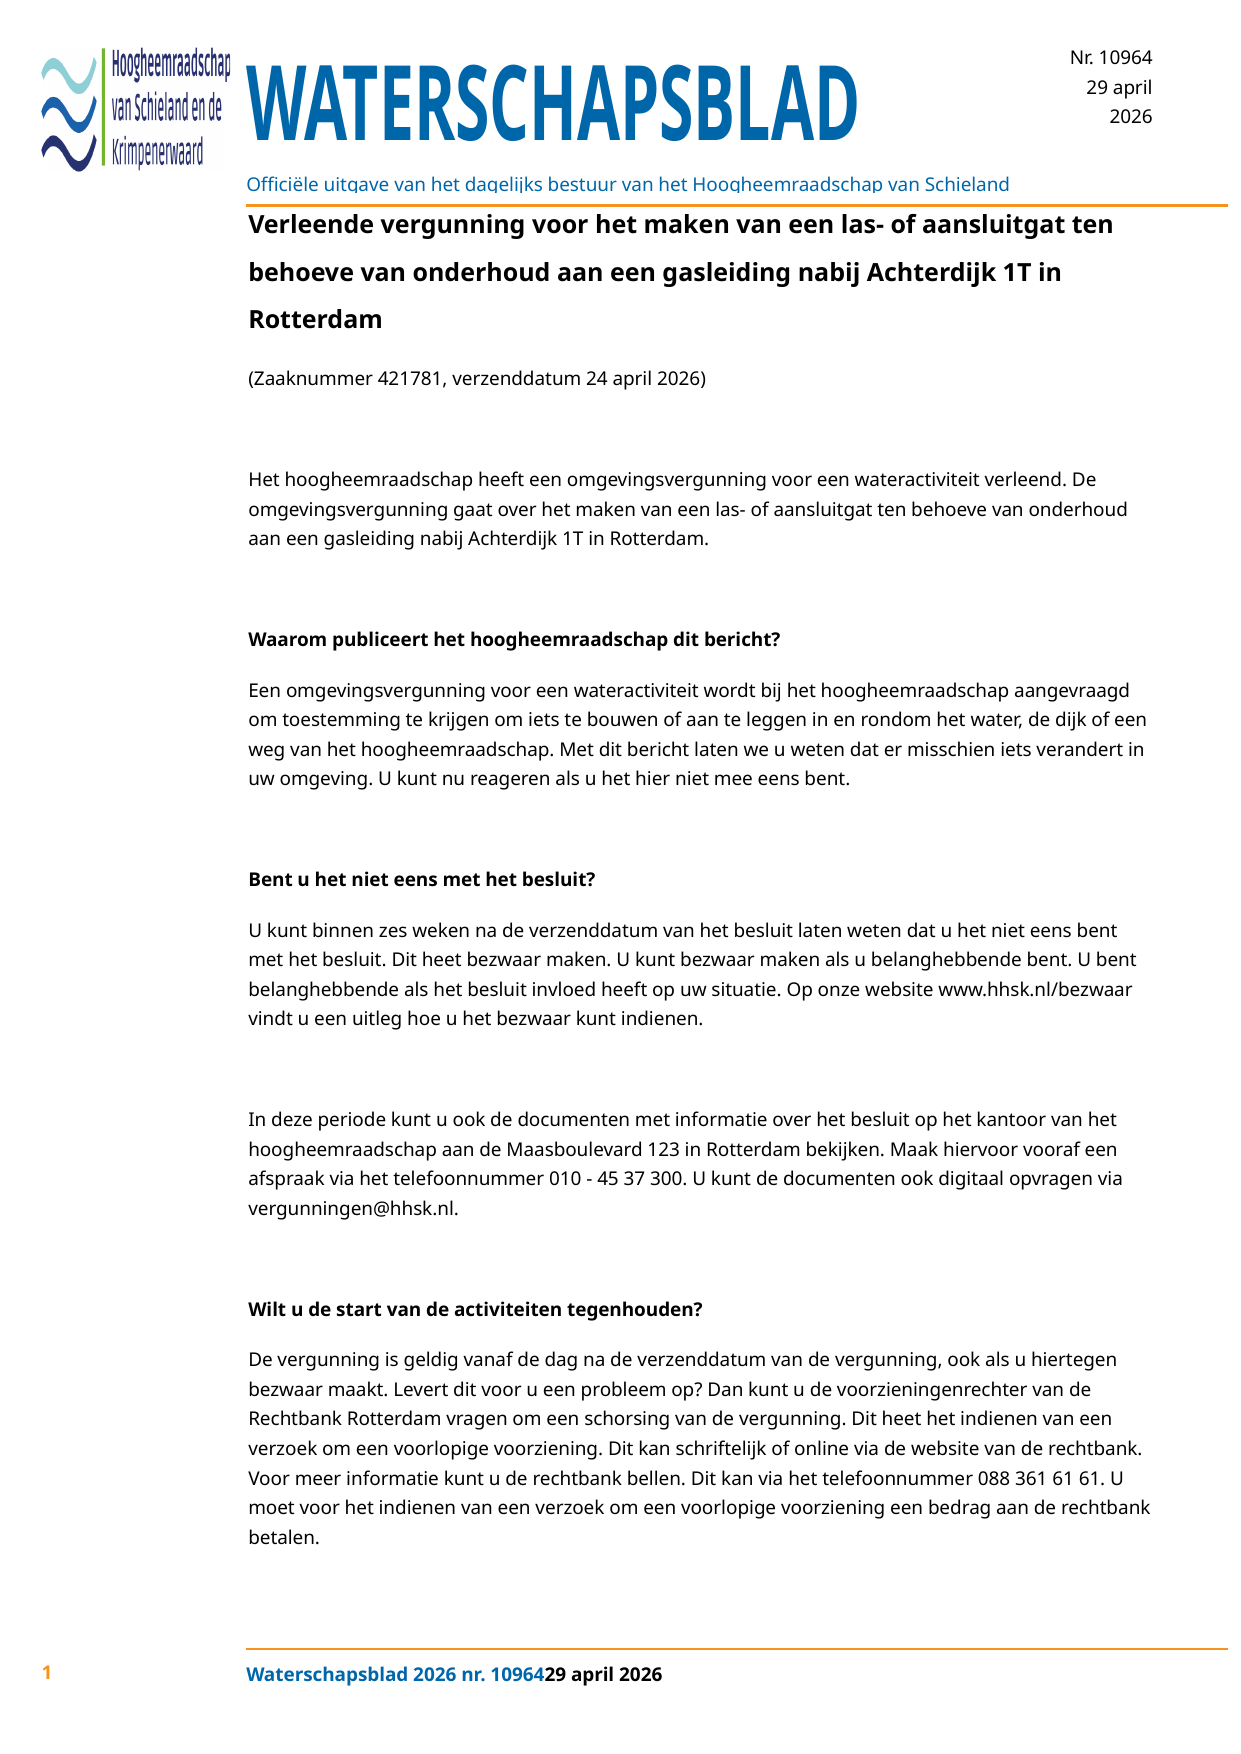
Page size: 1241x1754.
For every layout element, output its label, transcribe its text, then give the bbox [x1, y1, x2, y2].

text Wilt u de start van de activiteiten tegenhouden? [248, 1296, 1152, 1322]
text Een omgevingsvergunning voor een wateractiviteit wordt bij het hoogheemraadschap aangevraagd om toestemming te krijgen om iets te bouwen of aan te leggen in en rondom het water, de dijk of een weg van het hoogheemraadschap. Met dit bericht laten we u weten dat er misschien iets verandert in uw omgeving. U kunt nu reageren als u het hier niet mee eens bent. [248, 677, 1152, 791]
text De vergunning is geldig vanaf de dag na de verzenddatum van de vergunning, ook als u hiertegen bezwaar maakt. Levert dit voor u een probleem op? Dan kunt u de voorzieningenrechter van de Rechtbank Rotterdam vragen om een schorsing van de vergunning. Dit heet het indienen van een verzoek om een voorlopige voorziening. Dit kan schriftelijk of online via de website van de rechtbank. Voor meer informatie kunt u de rechtbank bellen. Dit kan via het telefoonnummer 088 361 61 61. U moet voor het indienen van een verzoek om een voorlopige voorziening een bedrag aan de rechtbank betalen. [248, 1346, 1152, 1549]
text U kunt binnen zes weken na de verzenddatum van het besluit laten weten dat u het niet eens bent met het besluit. Dit heet bezwaar maken. U kunt bezwaar maken als u belanghebbende bent. U bent belanghebbende als het besluit invloed heeft op uw situatie. Op onze website www.hhsk.nl/bezwaar vindt u een uitleg hoe u het bezwaar kunt indienen. [248, 917, 1152, 1031]
text Het hoogheemraadschap heeft een omgevingsvergunning voor een wateractiviteit verleend. De omgevingsvergunning gaat over het maken van een las- of aansluitgat ten behoeve van onderhoud aan een gasleiding nabij Achterdijk 1T in Rotterdam. [248, 466, 1152, 551]
text Waarom publiceert het hoogheemraadschap dit bericht? [248, 626, 1152, 652]
text Verleende vergunning voor het maken van een las- of aansluitgat ten behoeve van onderhoud aan een gasleiding nabij Achterdijk 1T in Rotterdam [248, 207, 1152, 336]
text In deze periode kunt u ook de documenten met informatie over het besluit op het kantoor van het hoogheemraadschap aan de Maasboulevard 123 in Rotterdam bekijken. Maak hiervoor vooraf een afspraak via het telefoonnummer 010 - 45 37 300. U kunt de documenten ook digitaal opvragen via vergunningen@hhsk.nl. [248, 1106, 1152, 1221]
text Bent u het niet eens met het besluit? [248, 866, 1152, 892]
picture [41, 47, 231, 172]
text (Zaaknummer 421781, verzenddatum 24 april 2026) [248, 366, 1152, 391]
